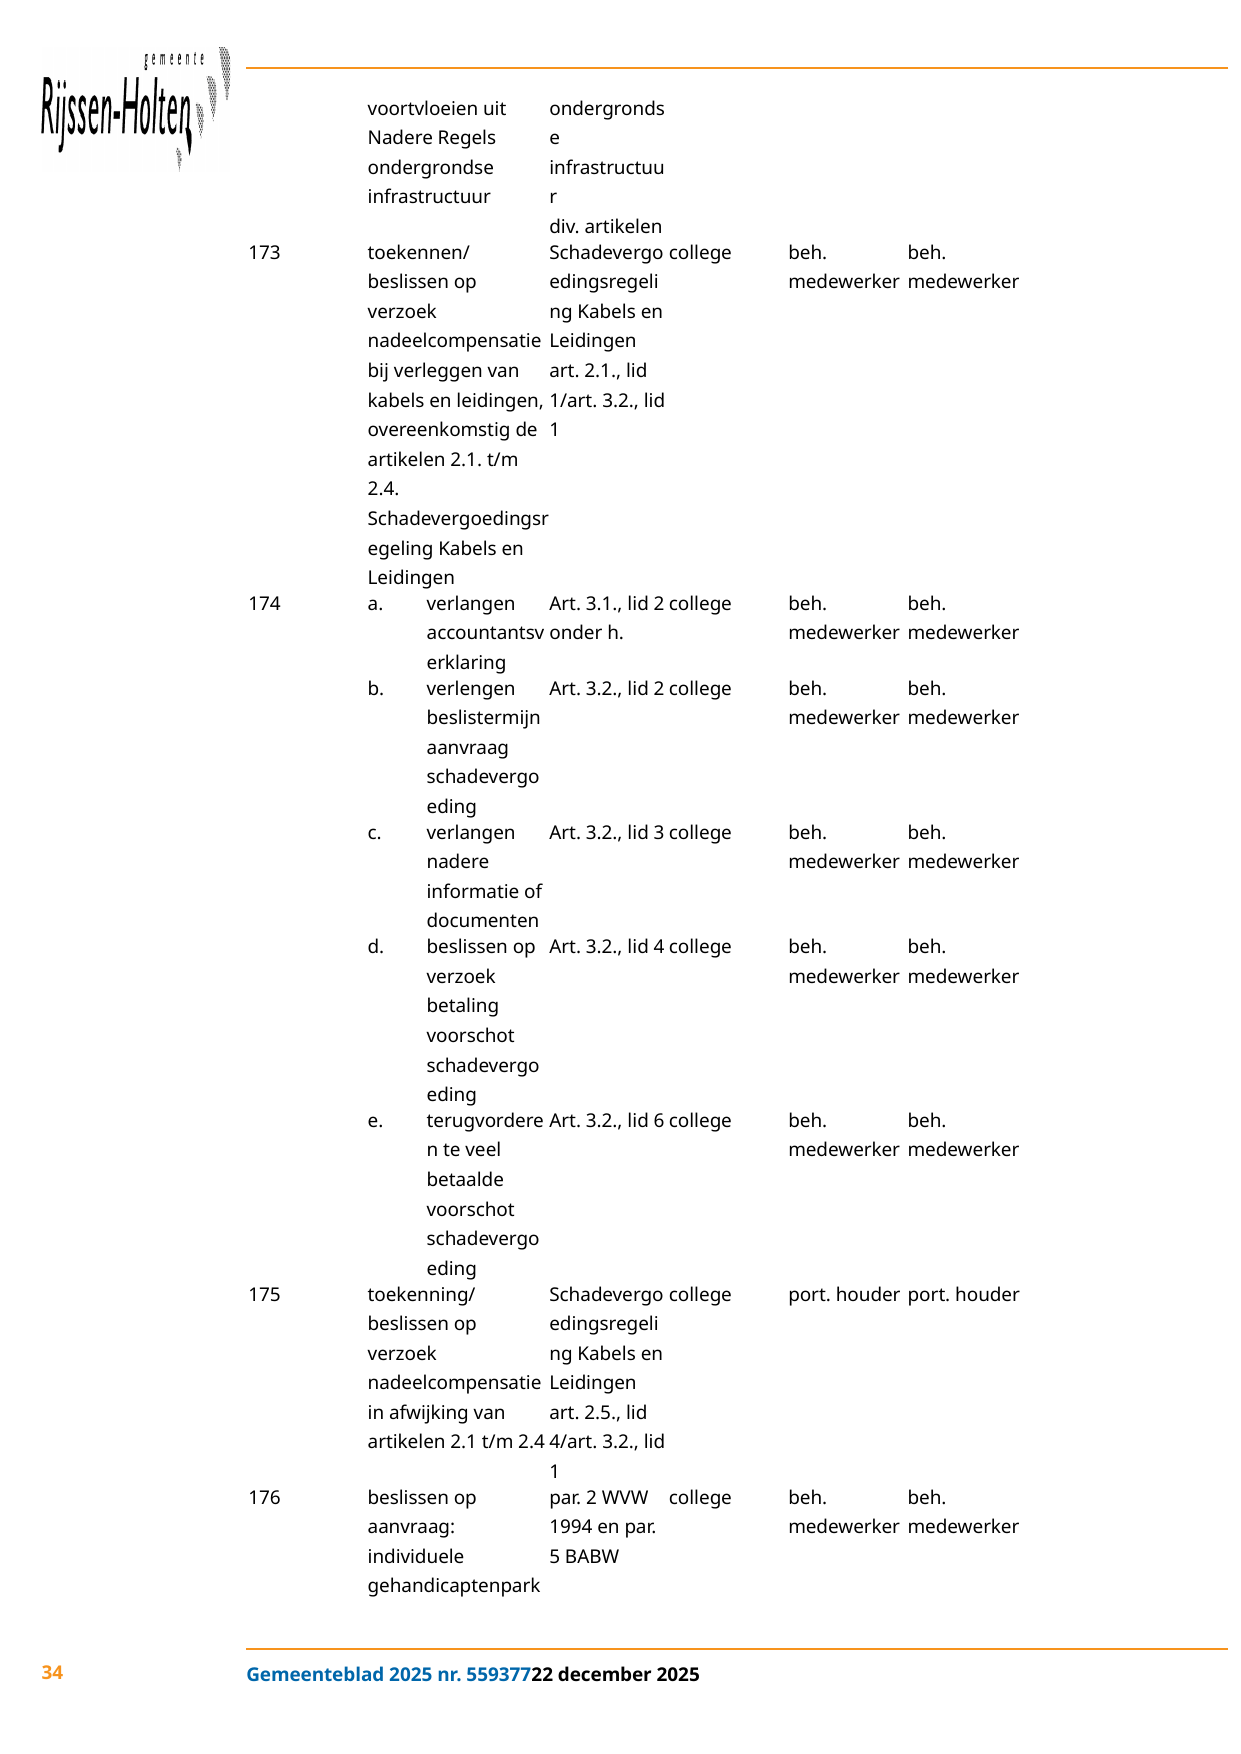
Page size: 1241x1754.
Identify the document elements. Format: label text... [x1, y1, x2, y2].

table_cell Art. 3.2., lid 6 [549, 1107, 669, 1281]
table_cell verlengen beslistermijn aanvraag schadevergoeding [368, 675, 549, 819]
table_cell college [669, 239, 788, 590]
table_cell beslissen op verzoek betaling voorschot schadevergoeding [368, 934, 549, 1107]
table_cell beh. medewerker [908, 1484, 1027, 1598]
table_cell beh. medewerker [788, 819, 907, 933]
table_cell Schadevergoedingsregeling Kabels en Leidingen art. 2.1., lid 1/art. 3.2., lid 1 [549, 239, 669, 590]
table_cell port. houder [788, 1281, 907, 1484]
table_cell Art. 3.2., lid 4 [549, 934, 669, 1107]
table_cell par. 2 WVW 1994 en par. 5 BABW [549, 1484, 669, 1598]
table_cell college [669, 934, 788, 1107]
table_cell [1027, 1281, 1152, 1484]
table_cell [248, 95, 367, 239]
table_cell port. houder [908, 1281, 1027, 1484]
table_cell beh. medewerker [908, 934, 1027, 1107]
table_cell college [669, 819, 788, 933]
table_cell 175 [248, 1281, 367, 1484]
table_cell beh. medewerker [788, 1107, 907, 1281]
table_cell college [669, 1281, 788, 1484]
table_cell beh. medewerker [788, 934, 907, 1107]
table_cell [1027, 819, 1152, 933]
table_cell [908, 95, 1027, 239]
table_cell beh. medewerker [908, 1107, 1027, 1281]
table_cell beh. medewerker [908, 819, 1027, 933]
table_cell 173 [248, 239, 367, 590]
table_cell toekennen/beslissen op verzoek nadeelcompensatie bij verleggen van kabels en leidingen, overeenkomstig de artikelen 2.1. t/m 2.4. Schadevergoedingsregeling Kabels en Leidingen [368, 239, 549, 590]
table_cell [248, 675, 367, 819]
table_cell [669, 95, 788, 239]
table_cell beslissen op aanvraag: individuele gehandicaptenpark [368, 1484, 549, 1598]
table_cell [1027, 239, 1152, 590]
table_cell [248, 934, 367, 1107]
table_cell verlangen nadere informatie of documenten [368, 819, 549, 933]
table_cell 176 [248, 1484, 367, 1598]
table_cell Art. 3.2., lid 2 [549, 675, 669, 819]
picture [41, 47, 231, 172]
table_cell [1027, 590, 1152, 675]
table_cell beh. medewerker [788, 239, 907, 590]
table_cell beh. medewerker [788, 675, 907, 819]
table_cell college [669, 1107, 788, 1281]
table_cell [1027, 95, 1152, 239]
table_cell Schadevergoedingsregeling Kabels en Leidingen art. 2.5., lid 4/art. 3.2., lid 1 [549, 1281, 669, 1484]
table_cell voortvloeien uit Nadere Regels ondergrondse infrastructuur [368, 95, 549, 239]
table_cell [1027, 675, 1152, 819]
table_cell beh. medewerker [788, 1484, 907, 1598]
table_cell college [669, 675, 788, 819]
table_cell beh. medewerker [908, 675, 1027, 819]
table_cell [248, 1107, 367, 1281]
table_cell toekenning/beslissen op verzoek nadeelcompensatie in afwijking van artikelen 2.1 t/m 2.4 [368, 1281, 549, 1484]
table_cell ondergrondse infrastructuur div. artikelen [549, 95, 669, 239]
table_cell [1027, 1107, 1152, 1281]
table_cell verlangen accountantsverklaring [368, 590, 549, 675]
table_cell [1027, 1484, 1152, 1598]
table_cell college [669, 590, 788, 675]
table_cell beh. medewerker [788, 590, 907, 675]
table_cell beh. medewerker [908, 239, 1027, 590]
table_cell beh. medewerker [908, 590, 1027, 675]
table_cell 174 [248, 590, 367, 675]
table_cell terugvorderen te veel betaalde voorschot schadevergoeding [368, 1107, 549, 1281]
table_cell [248, 819, 367, 933]
table_cell Art. 3.1., lid 2 onder h. [549, 590, 669, 675]
table_cell college [669, 1484, 788, 1598]
table_cell [788, 95, 907, 239]
table_cell Art. 3.2., lid 3 [549, 819, 669, 933]
table_cell [1027, 934, 1152, 1107]
